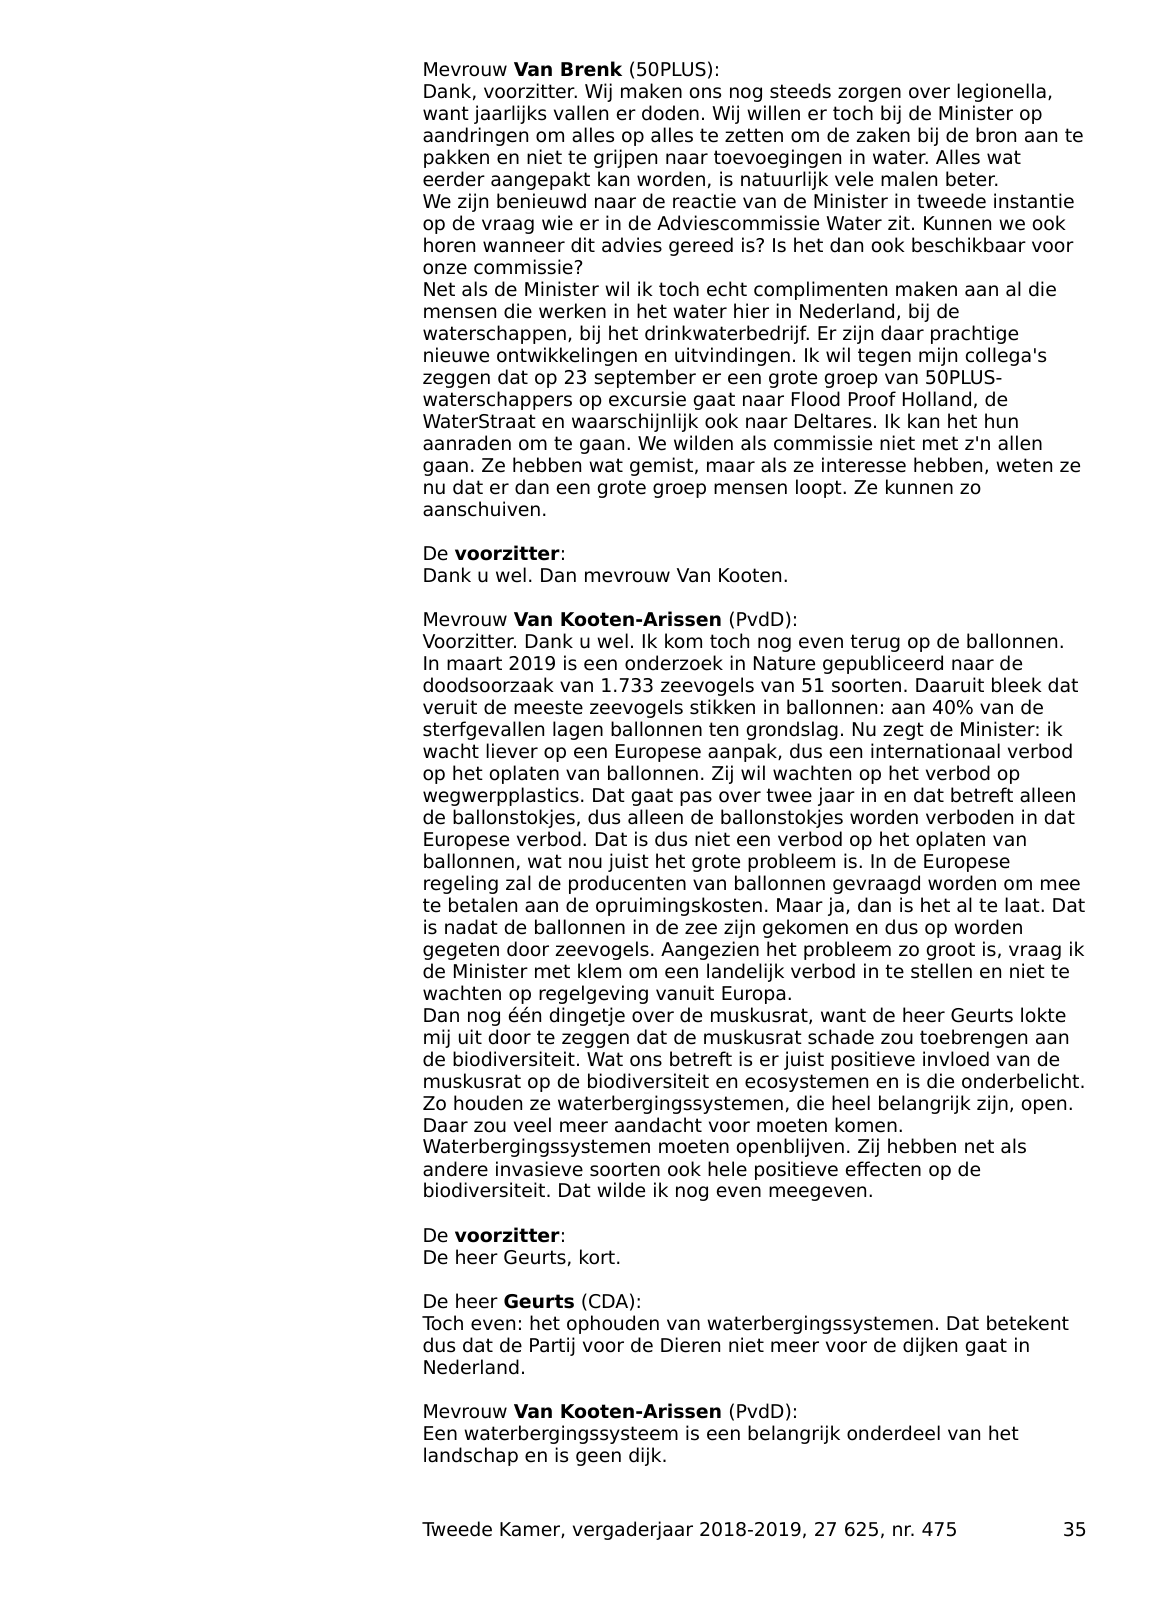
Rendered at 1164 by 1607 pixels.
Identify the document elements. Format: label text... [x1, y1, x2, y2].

text De voorzitter: [422, 543, 1087, 565]
text De heer Geurts (CDA): [422, 1291, 1087, 1313]
text Toch even: het ophouden van waterbergingssystemen. Dat betekent dus dat de Partij voor de Dieren niet meer voor de dijken gaat in Nederland. [422, 1313, 1087, 1379]
text Voorzitter. Dank u wel. Ik kom toch nog even terug op de ballonnen. In maart 2019 is een onderzoek in Nature gepubliceerd naar de doodsoorzaak van 1.733 zeevogels van 51 soorten. Daaruit bleek dat veruit de meeste zeevogels stikken in ballonnen: aan 40% van de sterfgevallen lagen ballonnen ten grondslag. Nu zegt de Minister: ik wacht liever op een Europese aanpak, dus een internationaal verbod op het oplaten van ballonnen. Zij wil wachten op het verbod op wegwerpplastics. Dat gaat pas over twee jaar in en dat betreft alleen de ballonstokjes, dus alleen de ballonstokjes worden verboden in dat Europese verbod. Dat is dus niet een verbod op het oplaten van ballonnen, wat nou juist het grote probleem is. In de Europese regeling zal de producenten van ballonnen gevraagd worden om mee te betalen aan de opruimingskosten. Maar ja, dan is het al te laat. Dat is nadat de ballonnen in de zee zijn gekomen en dus op worden gegeten door zeevogels. Aangezien het probleem zo groot is, vraag ik de Minister met klem om een landelijk verbod in te stellen en niet te wachten op regelgeving vanuit Europa. [422, 631, 1087, 1004]
text Dank u wel. Dan mevrouw Van Kooten. [422, 565, 1087, 587]
text De voorzitter: [422, 1224, 1087, 1247]
text Mevrouw Van Kooten-Arissen (PvdD): [422, 1401, 1087, 1423]
text We zijn benieuwd naar de reactie van de Minister in tweede instantie op de vraag wie er in de Adviescommissie Water zit. Kunnen we ook horen wanneer dit advies gereed is? Is het dan ook beschikbaar voor onze commissie? [422, 191, 1087, 279]
text Net als de Minister wil ik toch echt complimenten maken aan al die mensen die werken in het water hier in Nederland, bij de waterschappen, bij het drinkwaterbedrijf. Er zijn daar prachtige nieuwe ontwikkelingen en uitvindingen. Ik wil tegen mijn collega's zeggen dat op 23 september er een grote groep van 50PLUS-waterschappers op excursie gaat naar Flood Proof Holland, de WaterStraat en waarschijnlijk ook naar Deltares. Ik kan het hun aanraden om te gaan. We wilden als commissie niet met z'n allen gaan. Ze hebben wat gemist, maar als ze interesse hebben, weten ze nu dat er dan een grote groep mensen loopt. Ze kunnen zo aanschuiven. [422, 279, 1087, 521]
text Mevrouw Van Brenk (50PLUS): [422, 59, 1087, 81]
text Dan nog één dingetje over de muskusrat, want de heer Geurts lokte mij uit door te zeggen dat de muskusrat schade zou toebrengen aan de biodiversiteit. Wat ons betreft is er juist positieve invloed van de muskusrat op de biodiversiteit en ecosystemen en is die onderbelicht. Zo houden ze waterbergingssystemen, die heel belangrijk zijn, open. Daar zou veel meer aandacht voor moeten komen. Waterbergingssystemen moeten openblijven. Zij hebben net als andere invasieve soorten ook hele positieve effecten op de biodiversiteit. Dat wilde ik nog even meegeven. [422, 1004, 1087, 1202]
text Een waterbergingssysteem is een belangrijk onderdeel van het landschap en is geen dijk. [422, 1423, 1087, 1467]
text De heer Geurts, kort. [422, 1247, 1087, 1268]
text Dank, voorzitter. Wij maken ons nog steeds zorgen over legionella, want jaarlijks vallen er doden. Wij willen er toch bij de Minister op aandringen om alles op alles te zetten om de zaken bij de bron aan te pakken en niet te grijpen naar toevoegingen in water. Alles wat eerder aangepakt kan worden, is natuurlijk vele malen beter. [422, 81, 1087, 191]
text Mevrouw Van Kooten-Arissen (PvdD): [422, 609, 1087, 631]
